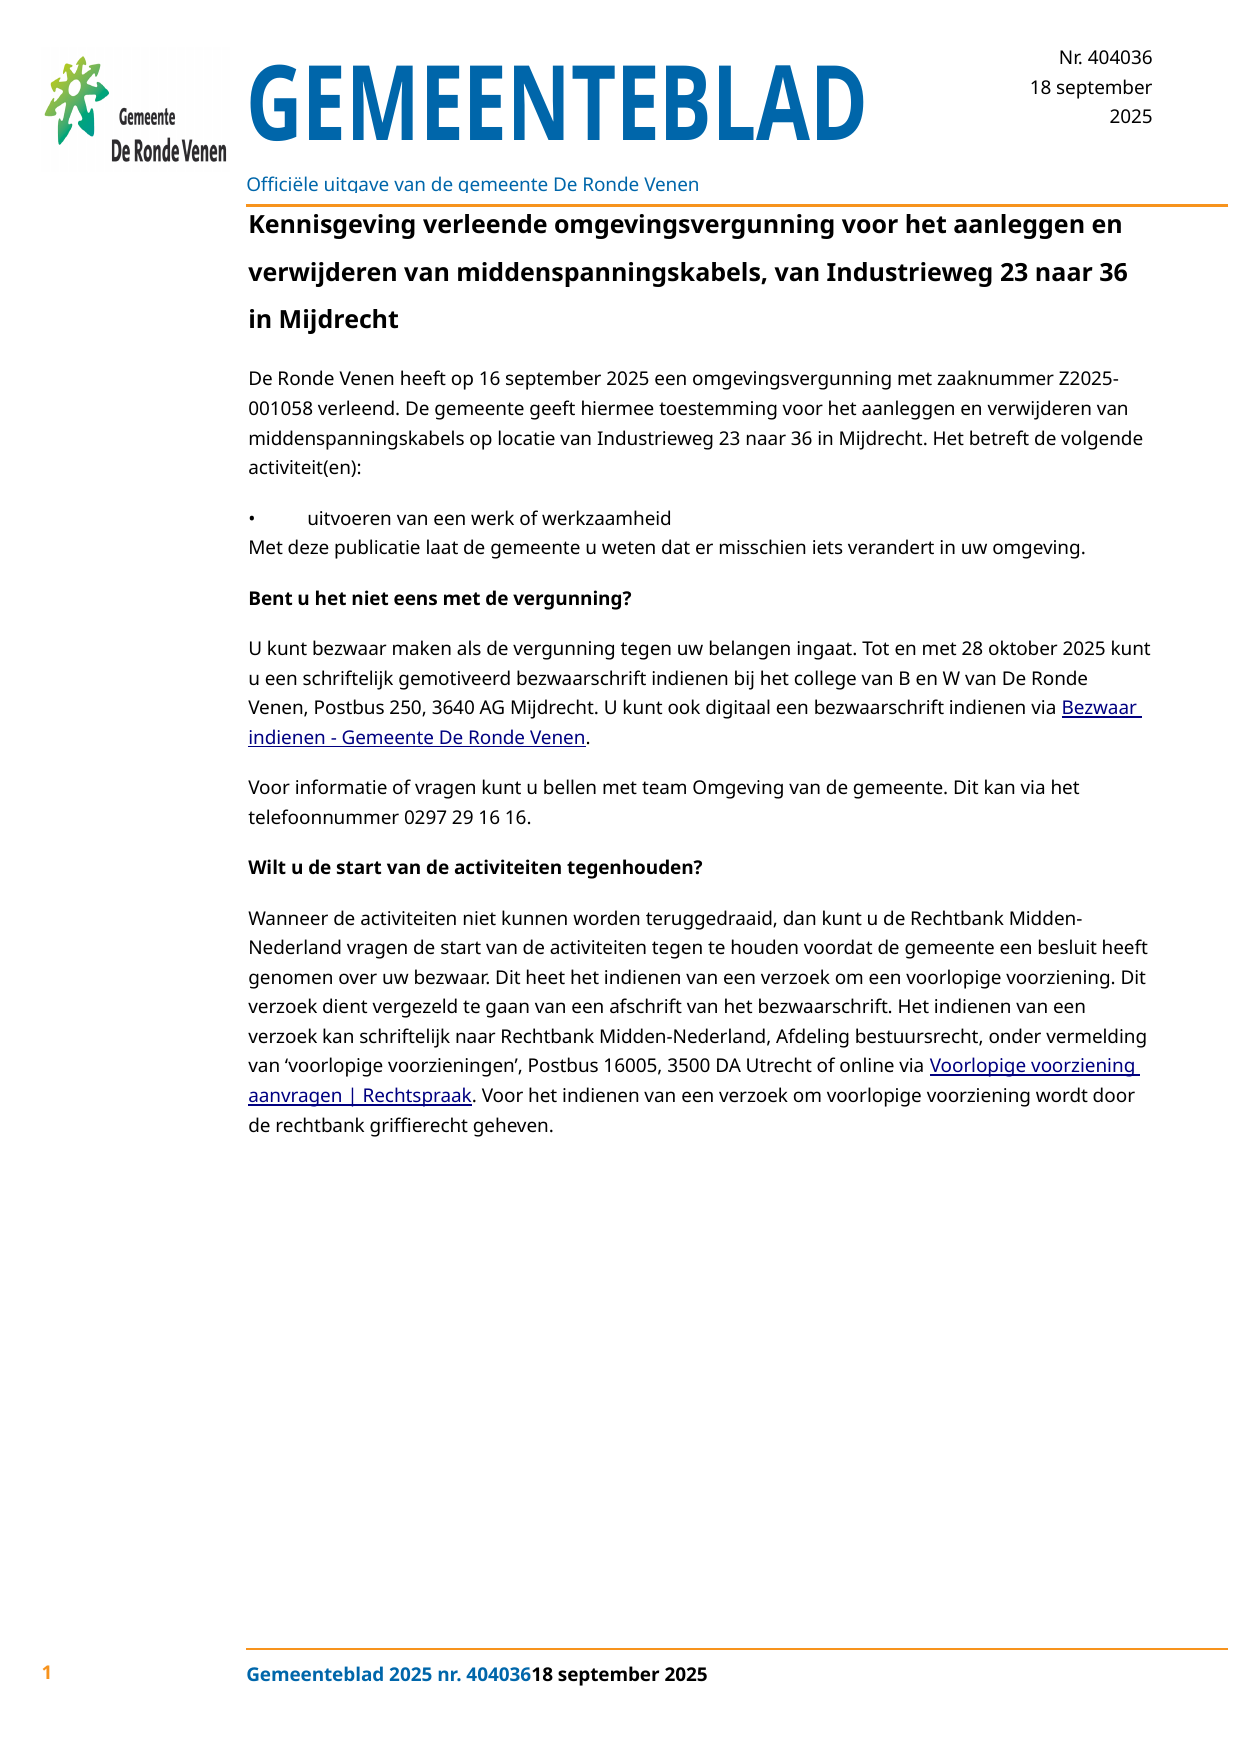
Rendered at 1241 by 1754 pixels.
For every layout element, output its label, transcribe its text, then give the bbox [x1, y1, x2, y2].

text Wanneer de activiteiten niet kunnen worden teruggedraaid, dan kunt u de Rechtbank Midden-Nederland vragen de start van de activiteiten tegen te houden voordat de gemeente een besluit heeft genomen over uw bezwaar. Dit heet het indienen van een verzoek om een voorlopige voorziening. Dit verzoek dient vergezeld te gaan van een afschrift van het bezwaarschrift. Het indienen van een verzoek kan schriftelijk naar Rechtbank Midden-Nederland, Afdeling bestuursrecht, onder vermelding van ‘voorlopige voorzieningen’, Postbus 16005, 3500 DA Utrecht of online via Voorlopige voorziening aanvragen | Rechtspraak. Voor het indienen van een verzoek om voorlopige voorziening wordt door de rechtbank griffierecht geheven. [248, 905, 1152, 1137]
list uitvoeren van een werk of werkzaamheid [248, 505, 1152, 530]
text De Ronde Venen heeft op 16 september 2025 een omgevingsvergunning met zaaknummer Z2025-001058 verleend. De gemeente geeft hiermee toestemming voor het aanleggen en verwijderen van middenspanningskabels op locatie van Industrieweg 23 naar 36 in Mijdrecht. Het betreft de volgende activiteit(en): [248, 366, 1152, 480]
picture [41, 47, 231, 172]
text Met deze publicatie laat de gemeente u weten dat er misschien iets verandert in uw omgeving. [248, 534, 1152, 560]
text U kunt bezwaar maken als de vergunning tegen uw belangen ingaat. Tot en met 28 oktober 2025 kunt u een schriftelijk gemotiveerd bezwaarschrift indienen bij het college van B en W van De Ronde Venen, Postbus 250, 3640 AG Mijdrecht. U kunt ook digitaal een bezwaarschrift indienen via Bezwaar indienen - Gemeente De Ronde Venen. [248, 635, 1152, 749]
text Bent u het niet eens met de vergunning? [248, 585, 1152, 610]
text Wilt u de start van de activiteiten tegenhouden? [248, 854, 1152, 880]
text Voor informatie of vragen kunt u bellen met team Omgeving van de gemeente. Dit kan via het telefoonnummer 0297 29 16 16. [248, 774, 1152, 829]
text Kennisgeving verleende omgevingsvergunning voor het aanleggen en verwijderen van middenspanningskabels, van Industrieweg 23 naar 36 in Mijdrecht [248, 207, 1152, 336]
